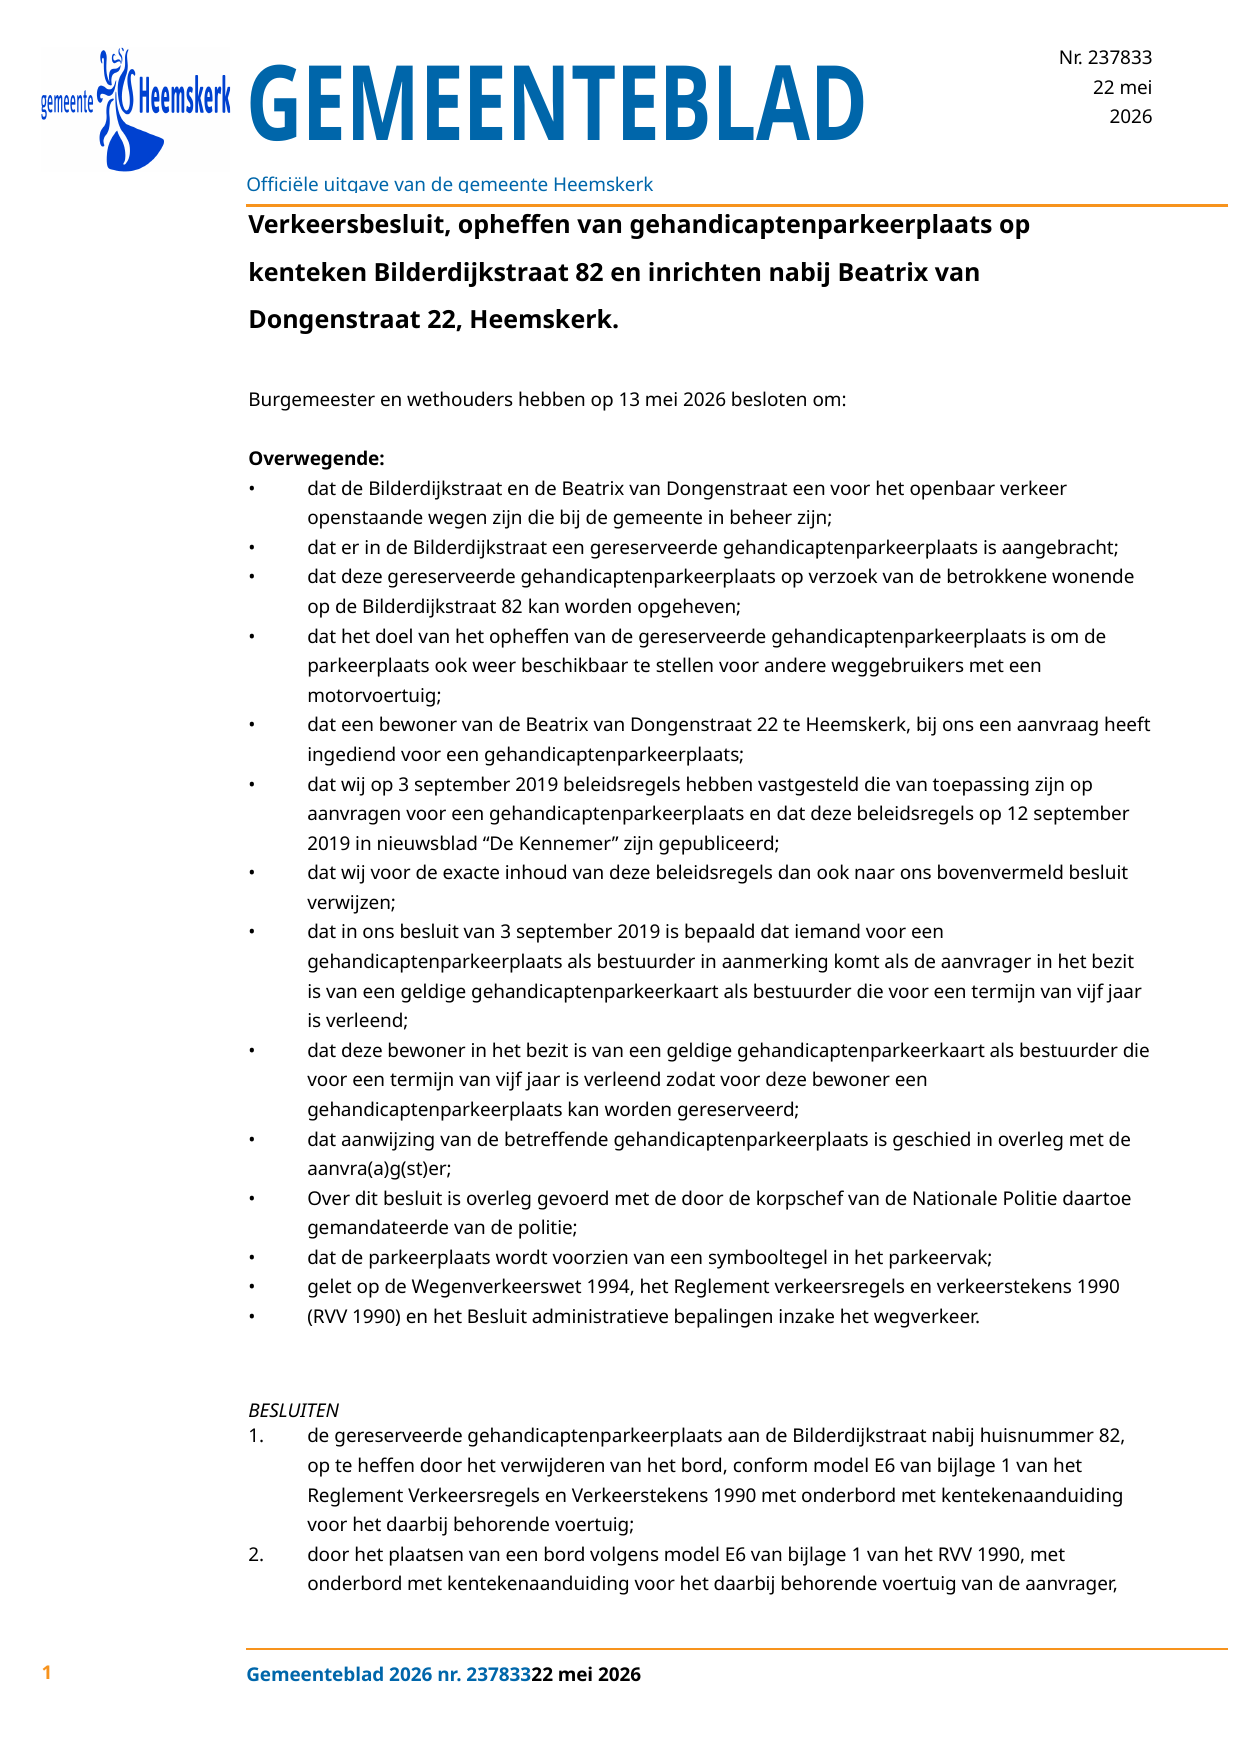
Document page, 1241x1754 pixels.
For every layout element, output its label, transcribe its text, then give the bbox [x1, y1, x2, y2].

list gelet op de Wegenverkeerswet 1994, het Reglement verkeersregels en verkeerstekens 1990 [248, 1274, 1152, 1299]
list Over dit besluit is overleg gevoerd met de door de korpschef van de Nationale Politie daartoe gemandateerde van de politie; [248, 1185, 1152, 1240]
list dat deze gereserveerde gehandicaptenparkeerplaats op verzoek van de betrokkene wonende op de Bilderdijkstraat 82 kan worden opgeheven; [248, 564, 1152, 619]
text Burgemeester en wethouders hebben op 13 mei 2026 besloten om: [248, 386, 1152, 412]
list dat een bewoner van de Beatrix van Dongenstraat 22 te Heemskerk, bij ons een aanvraag heeft ingediend voor een gehandicaptenparkeerplaats; [248, 712, 1152, 767]
list de gereserveerde gehandicaptenparkeerplaats aan de Bilderdijkstraat nabij huisnummer 82, op te heffen door het verwijderen van het bord, conform model E6 van bijlage 1 van het Reglement Verkeersregels en Verkeerstekens 1990 met onderbord met kentekenaanduiding voor het daarbij behorende voertuig; [248, 1423, 1152, 1537]
list dat wij op 3 september 2019 beleidsregels hebben vastgesteld die van toepassing zijn op aanvragen voor een gehandicaptenparkeerplaats en dat deze beleidsregels op 12 september 2019 in nieuwsblad “De Kennemer” zijn gepubliceerd; [248, 771, 1152, 856]
text Overwegende: [248, 445, 1152, 471]
text Verkeersbesluit, opheffen van gehandicaptenparkeerplaats op kenteken Bilderdijkstraat 82 en inrichten nabij Beatrix van Dongenstraat 22, Heemskerk. [248, 207, 1152, 336]
list dat aanwijzing van de betreffende gehandicaptenparkeerplaats is geschied in overleg met de aanvra(a)g(st)er; [248, 1126, 1152, 1181]
list door het plaatsen van een bord volgens model E6 van bijlage 1 van het RVV 1990, met onderbord met kentekenaanduiding voor het daarbij behorende voertuig van de aanvrager, [248, 1541, 1152, 1596]
list dat deze bewoner in het bezit is van een geldige gehandicaptenparkeerkaart als bestuurder die voor een termijn van vijf jaar is verleend zodat voor deze bewoner een gehandicaptenparkeerplaats kan worden gereserveerd; [248, 1037, 1152, 1122]
picture [41, 47, 231, 172]
list dat de parkeerplaats wordt voorzien van een symbooltegel in het parkeervak; [248, 1244, 1152, 1270]
text BESLUITEN [248, 1397, 1152, 1423]
list (RVV 1990) en het Besluit administratieve bepalingen inzake het wegverkeer. [248, 1303, 1152, 1329]
list dat in ons besluit van 3 september 2019 is bepaald dat iemand voor een gehandicaptenparkeerplaats als bestuurder in aanmerking komt als de aanvrager in het bezit is van een geldige gehandicaptenparkeerkaart als bestuurder die voor een termijn van vijf jaar is verleend; [248, 919, 1152, 1033]
list dat het doel van het opheffen van de gereserveerde gehandicaptenparkeerplaats is om de parkeerplaats ook weer beschikbaar te stellen voor andere weggebruikers met een motorvoertuig; [248, 623, 1152, 708]
list dat er in de Bilderdijkstraat een gereserveerde gehandicaptenparkeerplaats is aangebracht; [248, 534, 1152, 560]
list dat wij voor de exacte inhoud van deze beleidsregels dan ook naar ons bovenvermeld besluit verwijzen; [248, 859, 1152, 915]
list dat de Bilderdijkstraat en de Beatrix van Dongenstraat een voor het openbaar verkeer openstaande wegen zijn die bij de gemeente in beheer zijn; [248, 475, 1152, 530]
